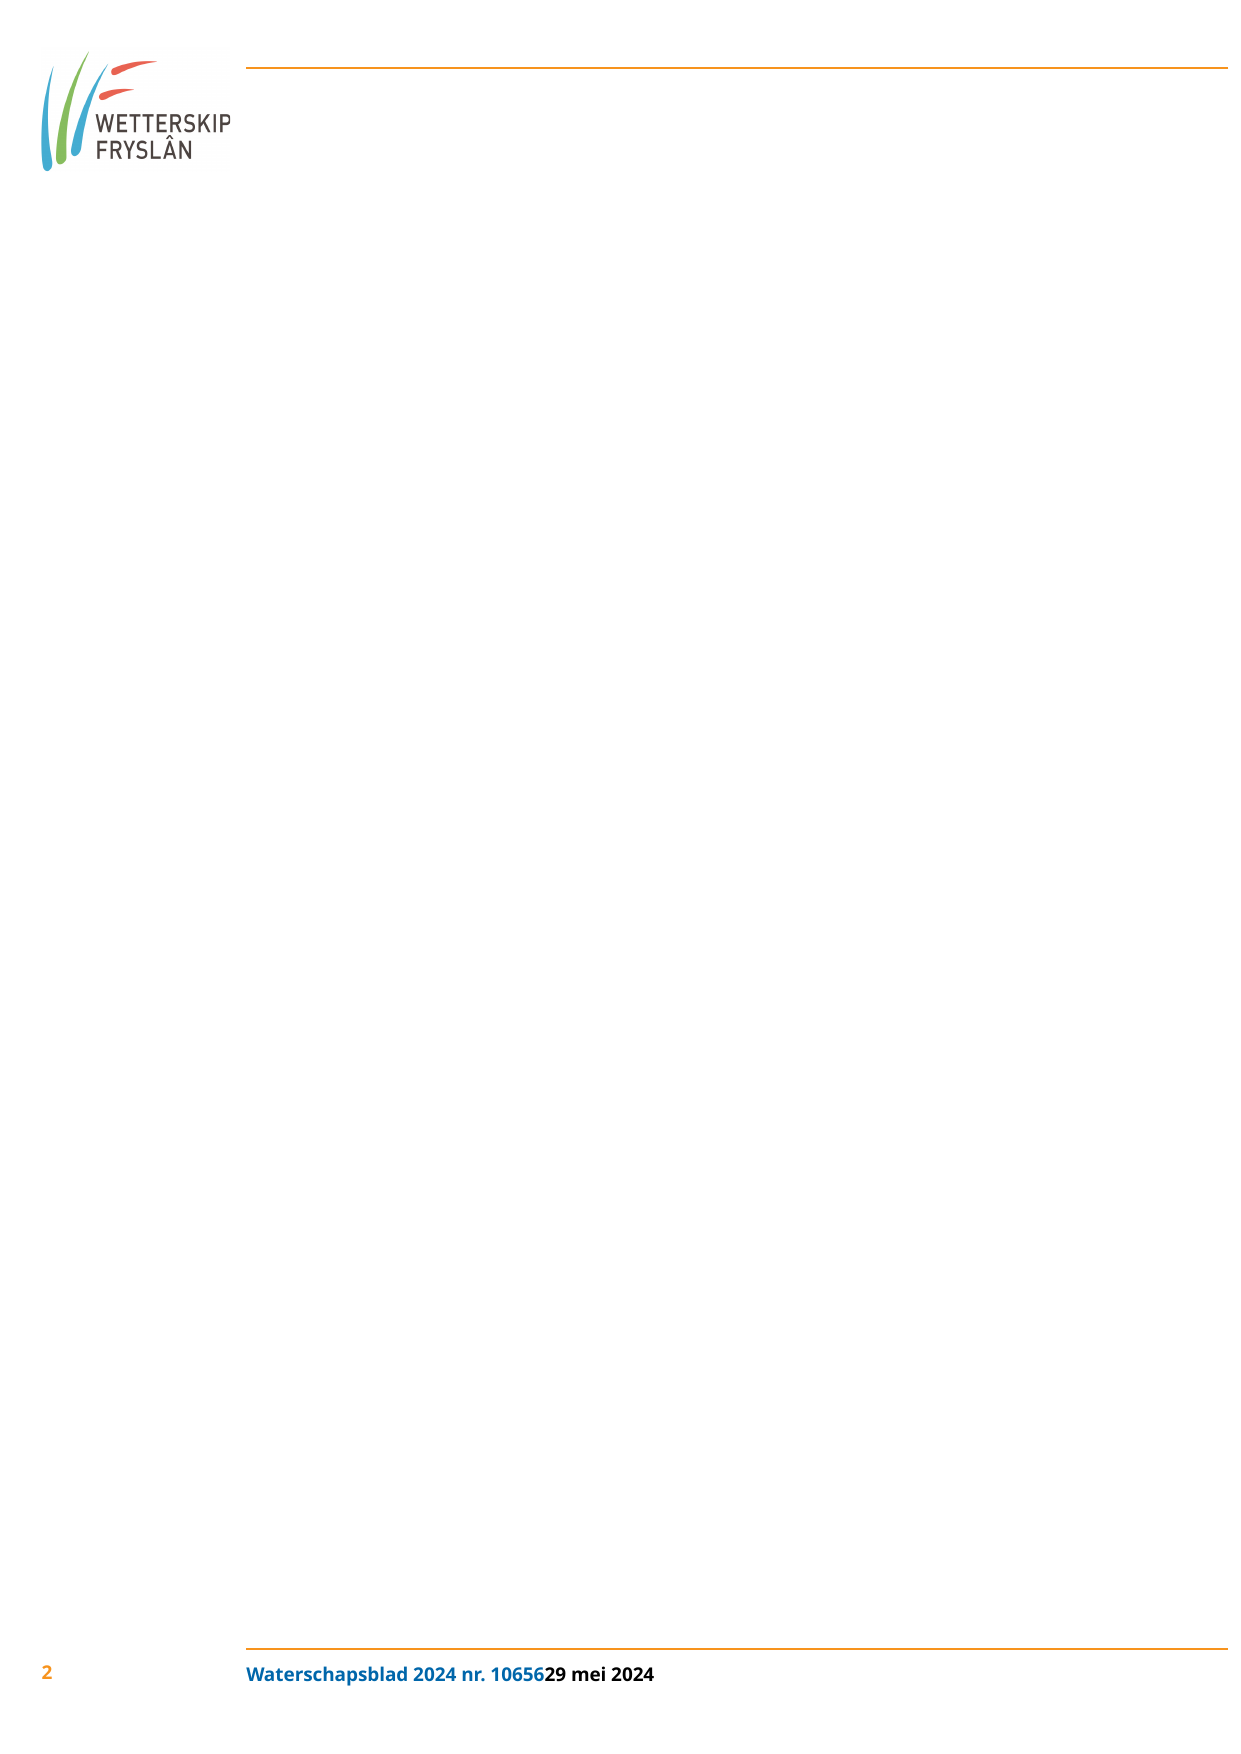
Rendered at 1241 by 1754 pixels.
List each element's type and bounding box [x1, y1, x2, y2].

picture [41, 47, 231, 172]
